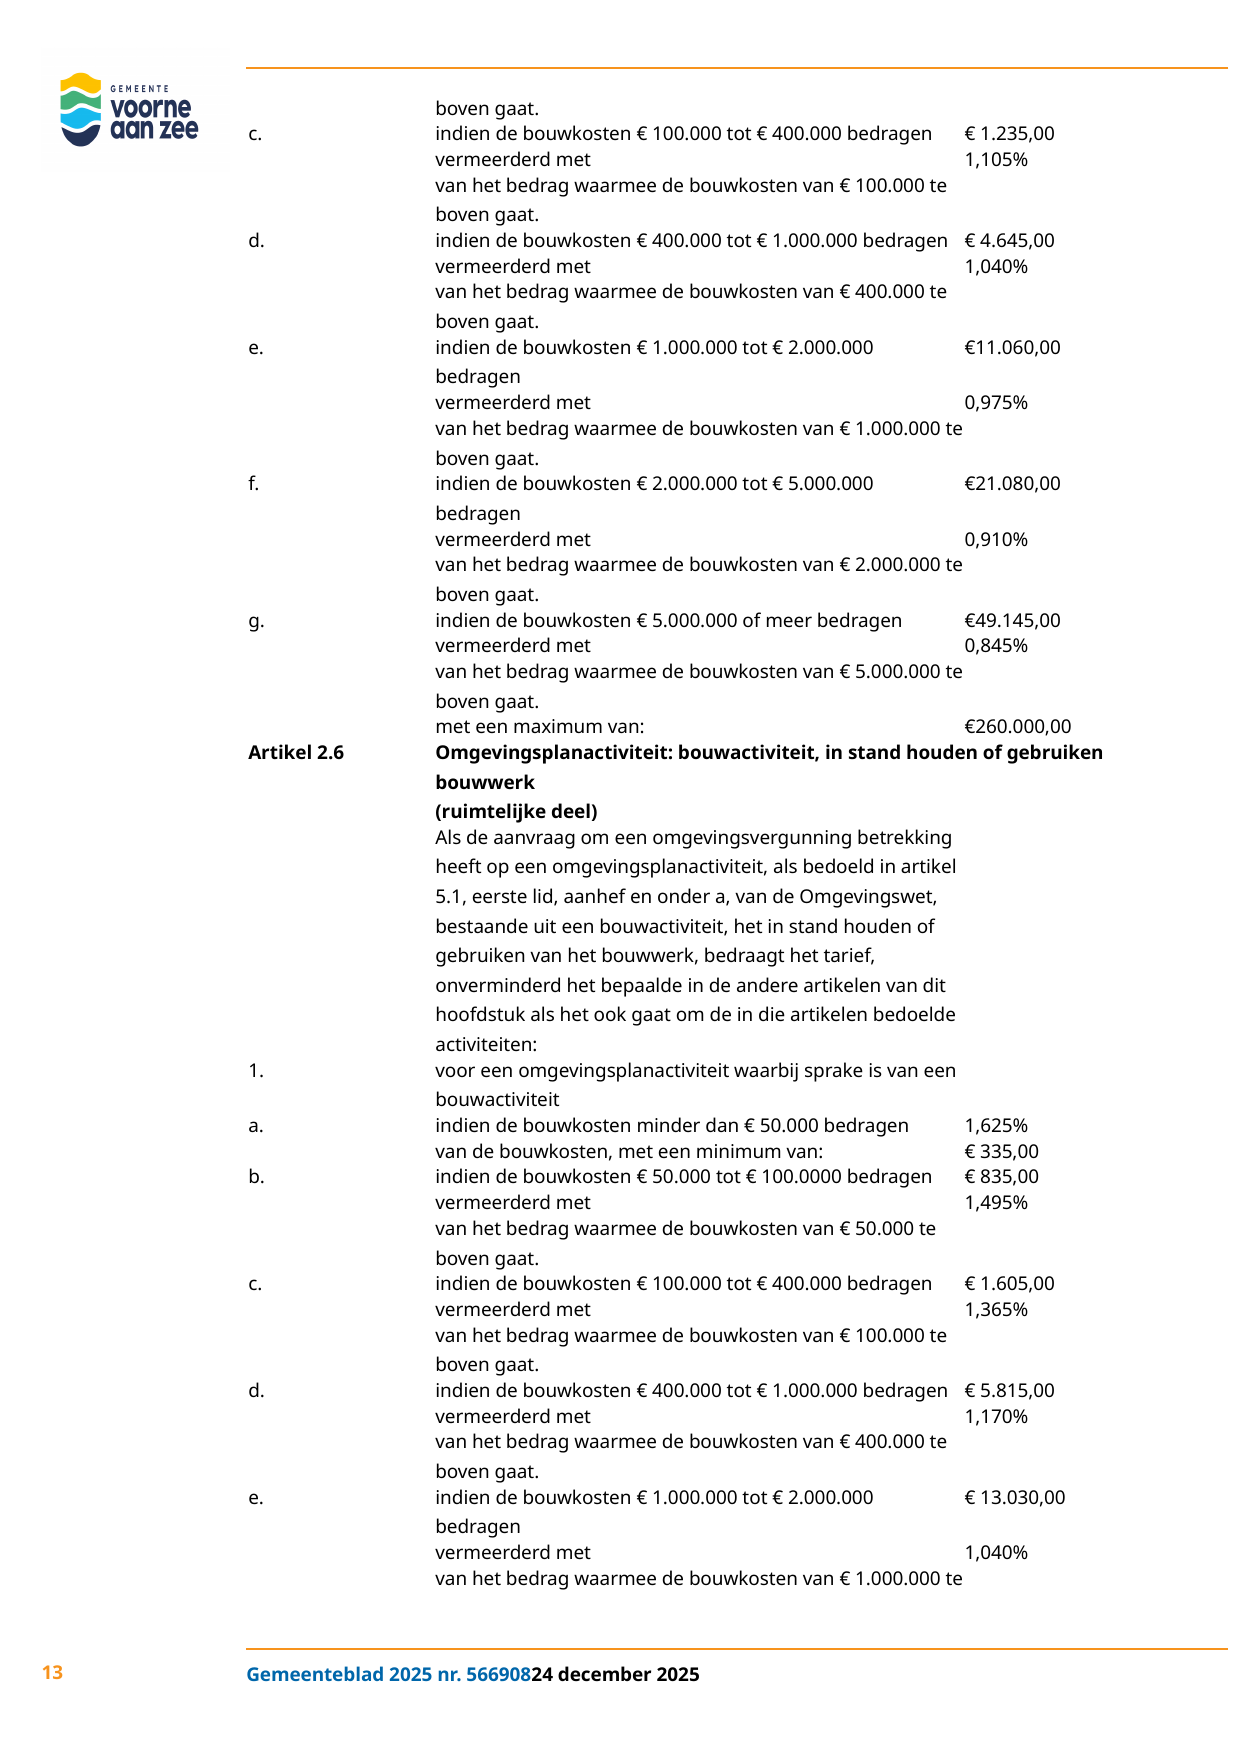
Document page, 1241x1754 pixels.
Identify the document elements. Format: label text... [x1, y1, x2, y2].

table_cell vermeerderd met [435, 1190, 964, 1215]
table_cell [248, 551, 435, 607]
table_cell vermeerderd met [435, 1539, 964, 1565]
table_cell indien de bouwkosten € 400.000 tot € 1.000.000 bedragen [435, 227, 964, 253]
table_cell [248, 824, 435, 1057]
table_cell € 335,00 [964, 1138, 1152, 1164]
table_cell 0,845% [964, 633, 1152, 658]
table_cell van het bedrag waarmee de bouwkosten van € 2.000.000 te boven gaat. [435, 551, 964, 607]
table_cell van het bedrag waarmee de bouwkosten van € 400.000 te boven gaat. [435, 279, 964, 334]
table_cell [248, 1539, 435, 1565]
table_cell 0,910% [964, 526, 1152, 551]
table_cell g. [248, 607, 435, 632]
table_cell [248, 253, 435, 279]
table_cell €260.000,00 [964, 714, 1152, 739]
table_cell met een maximum van: [435, 714, 964, 739]
table_cell indien de bouwkosten € 400.000 tot € 1.000.000 bedragen [435, 1377, 964, 1403]
table_cell [964, 95, 1152, 121]
table_cell indien de bouwkosten minder dan € 50.000 bedragen [435, 1112, 964, 1138]
table_cell [248, 389, 435, 415]
table_cell [248, 1296, 435, 1322]
table_cell indien de bouwkosten € 1.000.000 tot € 2.000.000 bedragen [435, 1484, 964, 1539]
table_cell [964, 415, 1152, 470]
table_cell van het bedrag waarmee de bouwkosten van € 5.000.000 te boven gaat. [435, 658, 964, 713]
table_cell € 1.235,00 [964, 121, 1152, 146]
picture [41, 47, 231, 172]
table_cell indien de bouwkosten € 2.000.000 tot € 5.000.000 bedragen [435, 470, 964, 526]
table_cell 1,105% [964, 146, 1152, 172]
table_cell € 4.645,00 [964, 227, 1152, 253]
table_cell vermeerderd met [435, 526, 964, 551]
table_cell indien de bouwkosten € 50.000 tot € 100.0000 bedragen [435, 1164, 964, 1189]
table_cell [248, 95, 435, 121]
table_cell [964, 551, 1152, 607]
table_cell €21.080,00 [964, 470, 1152, 526]
table_cell 1,040% [964, 253, 1152, 279]
table_cell 0,975% [964, 389, 1152, 415]
table_cell 1. [248, 1057, 435, 1112]
table_cell f. [248, 470, 435, 526]
table_cell vermeerderd met [435, 146, 964, 172]
table_cell [964, 172, 1152, 227]
table_cell [248, 1190, 435, 1215]
table_cell van het bedrag waarmee de bouwkosten van € 400.000 te boven gaat. [435, 1429, 964, 1484]
table_cell [964, 1565, 1152, 1591]
table_cell indien de bouwkosten € 1.000.000 tot € 2.000.000 bedragen [435, 334, 964, 389]
table_cell [964, 279, 1152, 334]
table_cell c. [248, 1271, 435, 1296]
table_cell [248, 1322, 435, 1377]
table_cell van het bedrag waarmee de bouwkosten van € 50.000 te boven gaat. [435, 1215, 964, 1271]
table_cell 1,625% [964, 1112, 1152, 1138]
table_cell van het bedrag waarmee de bouwkosten van € 100.000 te boven gaat. [435, 172, 964, 227]
table_cell [964, 1215, 1152, 1271]
table_cell [248, 1565, 435, 1591]
table_cell € 1.605,00 [964, 1271, 1152, 1296]
table_cell vermeerderd met [435, 389, 964, 415]
table_cell [248, 172, 435, 227]
table_cell [248, 279, 435, 334]
table_cell vermeerderd met [435, 1403, 964, 1429]
table_cell €11.060,00 [964, 334, 1152, 389]
table_cell indien de bouwkosten € 100.000 tot € 400.000 bedragen [435, 1271, 964, 1296]
table_cell Artikel 2.6 [248, 739, 435, 824]
table_cell e. [248, 1484, 435, 1539]
table_cell [248, 1138, 435, 1164]
table_cell indien de bouwkosten € 100.000 tot € 400.000 bedragen [435, 121, 964, 146]
table_cell 1,365% [964, 1296, 1152, 1322]
table_cell € 5.815,00 [964, 1377, 1152, 1403]
table_cell vermeerderd met [435, 633, 964, 658]
table_cell b. [248, 1164, 435, 1189]
table_cell [964, 824, 1152, 1057]
table_cell a. [248, 1112, 435, 1138]
table_cell [248, 1429, 435, 1484]
table_cell d. [248, 227, 435, 253]
table_cell [248, 526, 435, 551]
table_cell van het bedrag waarmee de bouwkosten van € 1.000.000 te [435, 1565, 964, 1591]
table_cell [964, 1322, 1152, 1377]
table_cell van het bedrag waarmee de bouwkosten van € 100.000 te boven gaat. [435, 1322, 964, 1377]
table_cell € 835,00 [964, 1164, 1152, 1189]
table_cell [964, 1429, 1152, 1484]
table_cell boven gaat. [435, 95, 964, 121]
table_cell Als de aanvraag om een omgevingsvergunning betrekking heeft op een omgevingsplanactiviteit, als bedoeld in artikel 5.1, eerste lid, aanhef en onder a, van de Omgevingswet, bestaande uit een bouwactiviteit, het in stand houden of gebruiken van het bouwwerk, bedraagt het tarief, onverminderd het bepaalde in de andere artikelen van dit hoofdstuk als het ook gaat om de in die artikelen bedoelde activiteiten: [435, 824, 964, 1057]
table_cell Omgevingsplanactiviteit: bouwactiviteit, in stand houden of gebruiken bouwwerk (ruimtelijke deel) [435, 739, 1152, 824]
table_cell [248, 1403, 435, 1429]
table_cell van de bouwkosten, met een minimum van: [435, 1138, 964, 1164]
table_cell e. [248, 334, 435, 389]
table_cell [248, 714, 435, 739]
table_cell € 13.030,00 [964, 1484, 1152, 1539]
table_cell [248, 1215, 435, 1271]
table_cell €49.145,00 [964, 607, 1152, 632]
table_cell [248, 633, 435, 658]
table_cell 1,495% [964, 1190, 1152, 1215]
table_cell 1,040% [964, 1539, 1152, 1565]
table_cell voor een omgevingsplanactiviteit waarbij sprake is van een bouwactiviteit [435, 1057, 964, 1112]
table_cell indien de bouwkosten € 5.000.000 of meer bedragen [435, 607, 964, 632]
table_cell [248, 658, 435, 713]
table_cell 1,170% [964, 1403, 1152, 1429]
table_cell vermeerderd met [435, 1296, 964, 1322]
table_cell [964, 1057, 1152, 1112]
table_cell [248, 415, 435, 470]
table_cell van het bedrag waarmee de bouwkosten van € 1.000.000 te boven gaat. [435, 415, 964, 470]
table_cell [248, 146, 435, 172]
table_cell d. [248, 1377, 435, 1403]
table_cell vermeerderd met [435, 253, 964, 279]
table_cell [964, 658, 1152, 713]
table_cell c. [248, 121, 435, 146]
